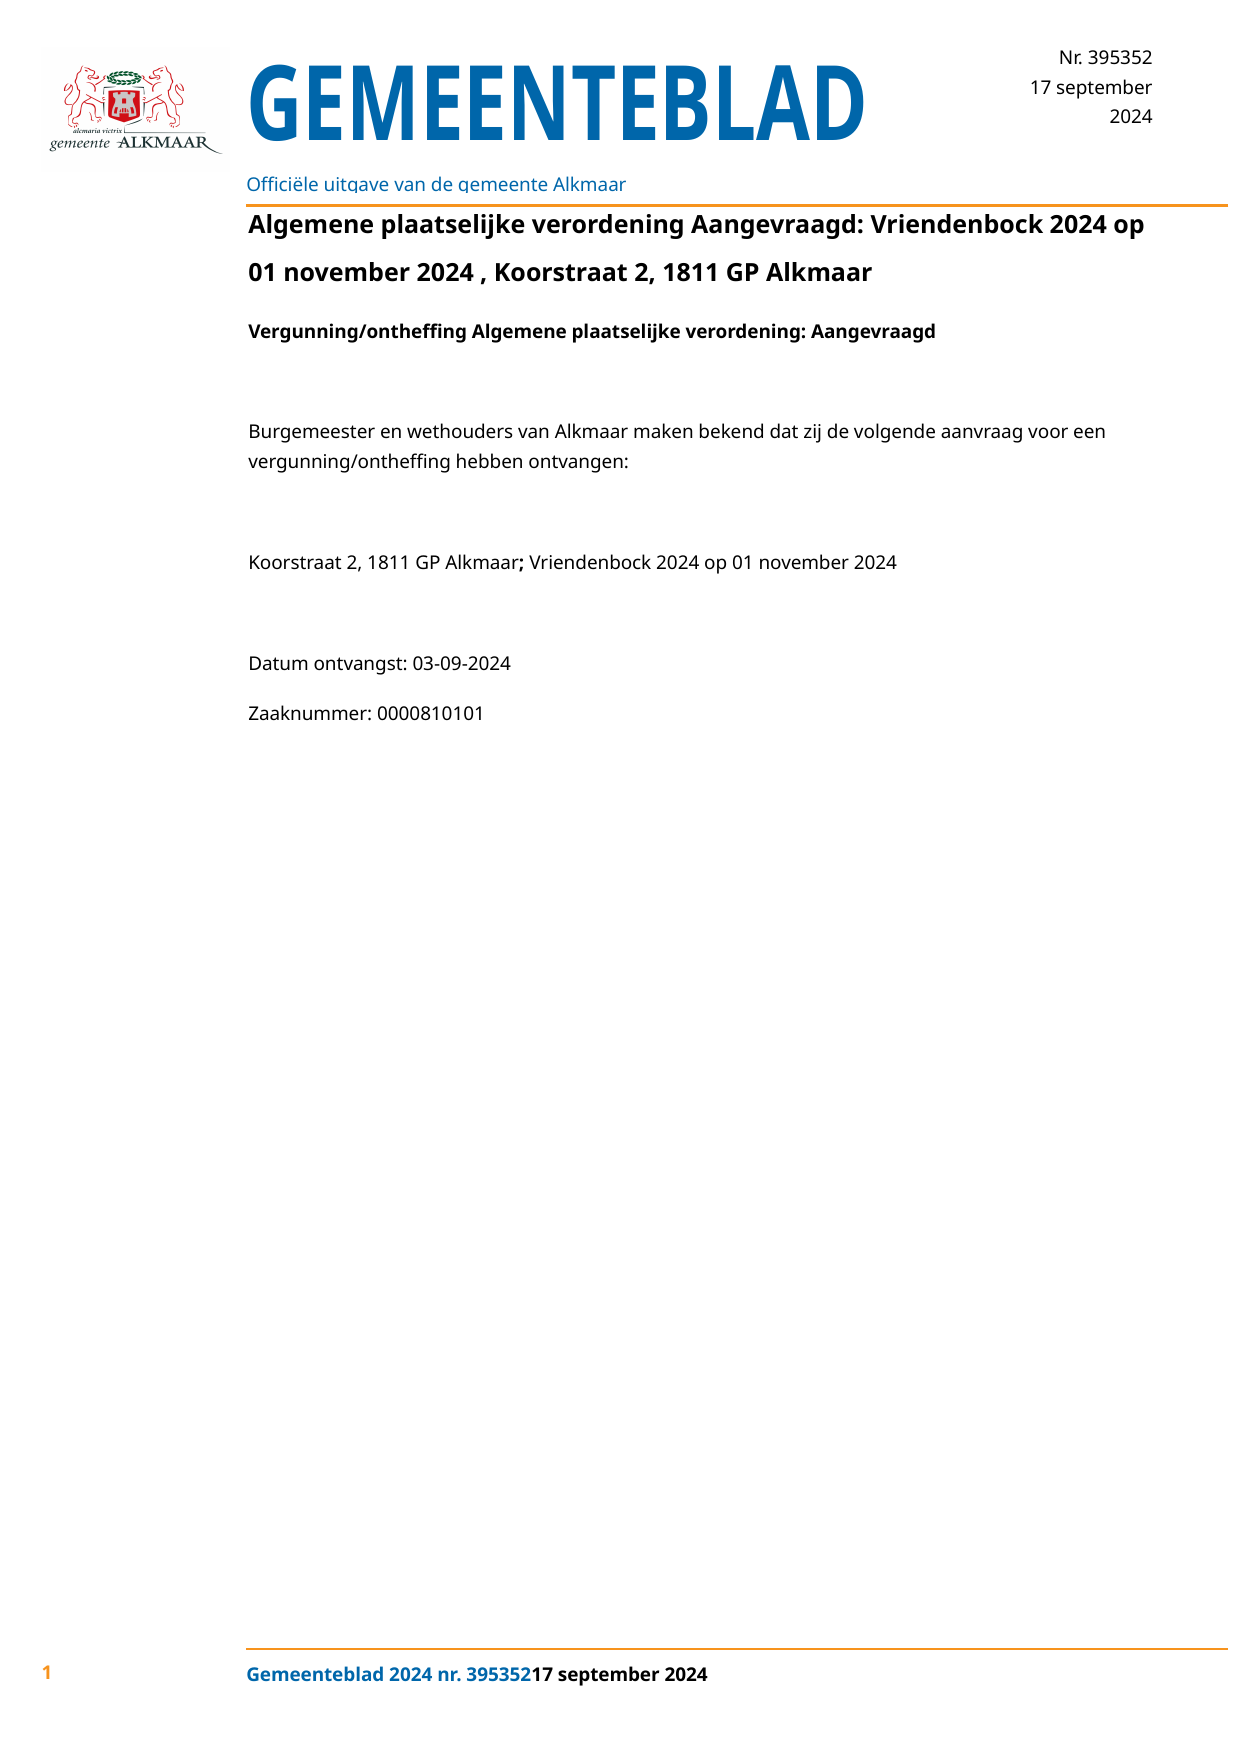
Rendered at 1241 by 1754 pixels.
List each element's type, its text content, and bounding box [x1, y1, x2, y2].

text Algemene plaatselijke verordening Aangevraagd: Vriendenbock 2024 op 01 november 2024 , Koorstraat 2, 1811 GP Alkmaar [248, 207, 1152, 288]
text Burgemeester en wethouders van Alkmaar maken bekend dat zij de volgende aanvraag voor een vergunning/ontheffing hebben ontvangen: [248, 419, 1152, 474]
text Koorstraat 2, 1811 GP Alkmaar; Vriendenbock 2024 op 01 november 2024 [248, 549, 1152, 575]
text Datum ontvangst: 03-09-2024 [248, 650, 1152, 676]
picture [41, 47, 231, 172]
text Vergunning/ontheffing Algemene plaatselijke verordening: Aangevraagd [248, 318, 1152, 344]
text Zaaknummer: 0000810101 [248, 700, 1152, 726]
